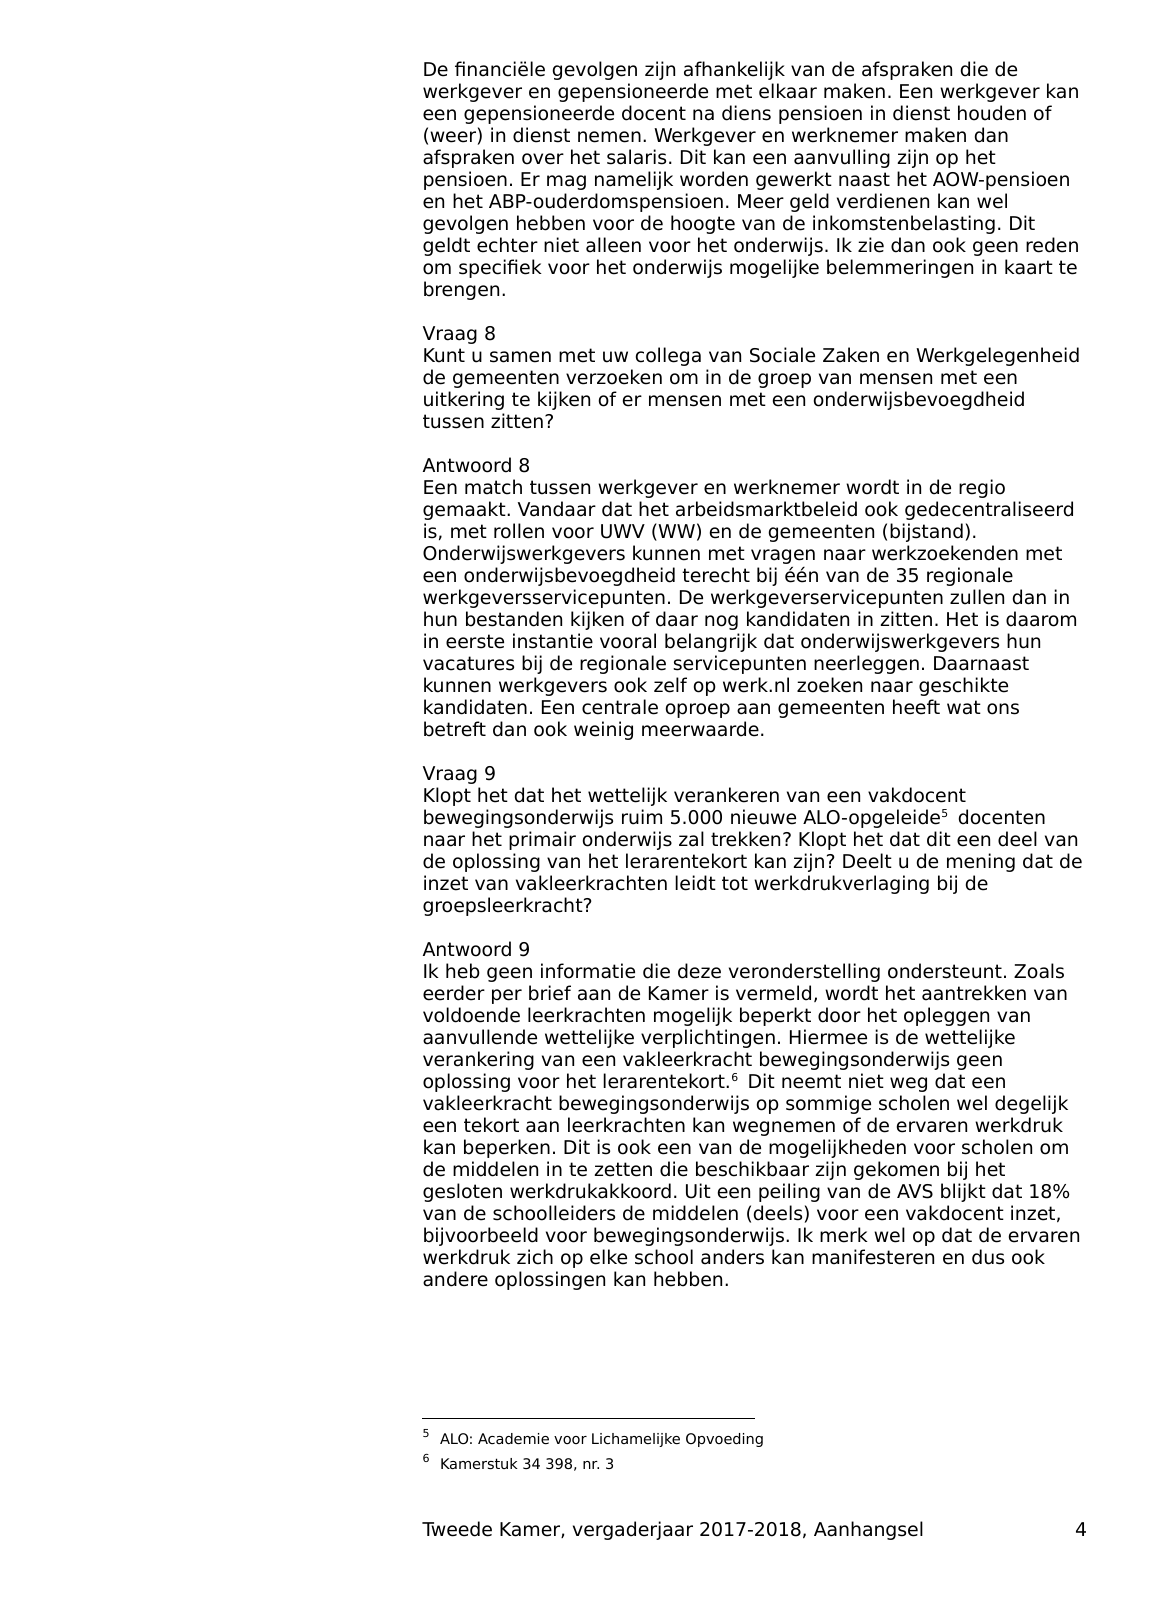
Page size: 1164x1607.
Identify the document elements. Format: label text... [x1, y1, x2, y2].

text ALO: Academie voor Lichamelijke Opvoeding [422, 1427, 1087, 1449]
text Antwoord 9 [422, 939, 1087, 961]
text Vraag 9 [422, 763, 1087, 785]
text Vraag 8 [422, 323, 1087, 345]
text Kunt u samen met uw collega van Sociale Zaken en Werkgelegenheid de gemeenten verzoeken om in de groep van mensen met een uitkering te kijken of er mensen met een onderwijsbevoegdheid tussen zitten? [422, 345, 1087, 433]
text Klopt het dat het wettelijk verankeren van een vakdocent bewegingsonderwijs ruim 5.000 nieuwe ALO-opgeleide docenten naar het primair onderwijs zal trekken? Klopt het dat dit een deel van de oplossing van het lerarentekort kan zijn? Deelt u de mening dat de inzet van vakleerkrachten leidt tot werkdrukverlaging bij de groepsleerkracht? [422, 785, 1087, 917]
text Een match tussen werkgever en werknemer wordt in de regio gemaakt. Vandaar dat het arbeidsmarktbeleid ook gedecentraliseerd is, met rollen voor UWV (WW) en de gemeenten (bijstand). Onderwijswerkgevers kunnen met vragen naar werkzoekenden met een onderwijsbevoegdheid terecht bij één van de 35 regionale werkgeversservicepunten. De werkgeverservicepunten zullen dan in hun bestanden kijken of daar nog kandidaten in zitten. Het is daarom in eerste instantie vooral belangrijk dat onderwijswerkgevers hun vacatures bij de regionale servicepunten neerleggen. Daarnaast kunnen werkgevers ook zelf op werk.nl zoeken naar geschikte kandidaten. Een centrale oproep aan gemeenten heeft wat ons betreft dan ook weinig meerwaarde. [422, 477, 1087, 741]
text De financiële gevolgen zijn afhankelijk van de afspraken die de werkgever en gepensioneerde met elkaar maken. Een werkgever kan een gepensioneerde docent na diens pensioen in dienst houden of (weer) in dienst nemen. Werkgever en werknemer maken dan afspraken over het salaris. Dit kan een aanvulling zijn op het pensioen. Er mag namelijk worden gewerkt naast het AOW-pensioen en het ABP-ouderdomspensioen. Meer geld verdienen kan wel gevolgen hebben voor de hoogte van de inkomstenbelasting. Dit geldt echter niet alleen voor het onderwijs. Ik zie dan ook geen reden om specifiek voor het onderwijs mogelijke belemmeringen in kaart te brengen. [422, 59, 1087, 301]
text Ik heb geen informatie die deze veronderstelling ondersteunt. Zoals eerder per brief aan de Kamer is vermeld, wordt het aantrekken van voldoende leerkrachten mogelijk beperkt door het opleggen van aanvullende wettelijke verplichtingen. Hiermee is de wettelijke verankering van een vakleerkracht bewegingsonderwijs geen oplossing voor het lerarentekort. Dit neemt niet weg dat een vakleerkracht bewegingsonderwijs op sommige scholen wel degelijk een tekort aan leerkrachten kan wegnemen of de ervaren werkdruk kan beperken. Dit is ook een van de mogelijkheden voor scholen om de middelen in te zetten die beschikbaar zijn gekomen bij het gesloten werkdrukakkoord. Uit een peiling van de AVS blijkt dat 18% van de schoolleiders de middelen (deels) voor een vakdocent inzet, bijvoorbeeld voor bewegingsonderwijs. Ik merk wel op dat de ervaren werkdruk zich op elke school anders kan manifesteren en dus ook andere oplossingen kan hebben. [422, 961, 1087, 1291]
text Antwoord 8 [422, 455, 1087, 477]
text Kamerstuk 34 398, nr. 3 [422, 1452, 1087, 1474]
